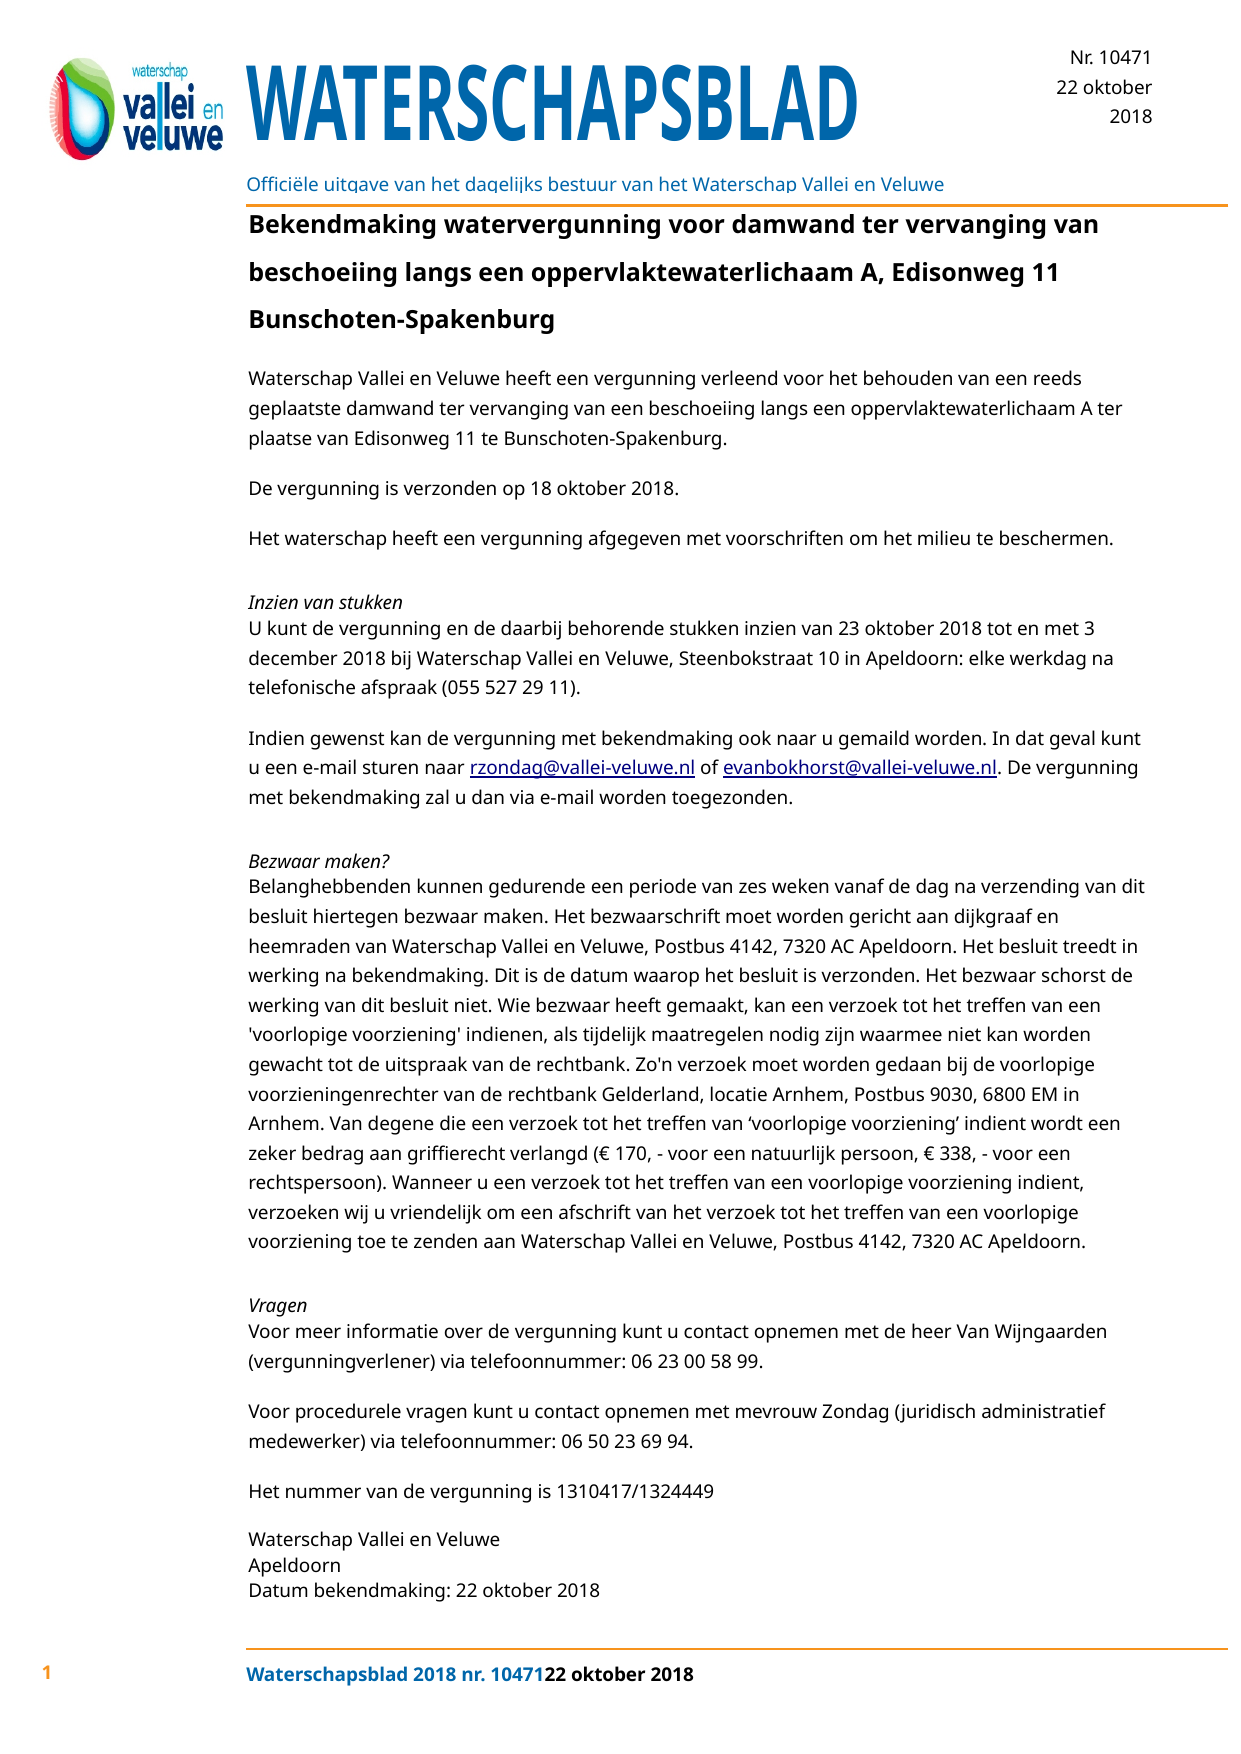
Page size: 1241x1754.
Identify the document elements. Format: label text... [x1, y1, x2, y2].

text Bekendmaking watervergunning voor damwand ter vervanging van beschoeiing langs een oppervlaktewaterlichaam A, Edisonweg 11 Bunschoten-Spakenburg [248, 207, 1152, 336]
picture [41, 47, 231, 172]
text Belanghebbenden kunnen gedurende een periode van zes weken vanaf de dag na verzending van dit besluit hiertegen bezwaar maken. Het bezwaarschrift moet worden gericht aan dijkgraaf en heemraden van Waterschap Vallei en Veluwe, Postbus 4142, 7320 AC Apeldoorn. Het besluit treedt in werking na bekendmaking. Dit is de datum waarop het besluit is verzonden. Het bezwaar schorst de werking van dit besluit niet. Wie bezwaar heeft gemaakt, kan een verzoek tot het treffen van een 'voorlopige voorziening' indienen, als tijdelijk maatregelen nodig zijn waarmee niet kan worden gewacht tot de uitspraak van de rechtbank. Zo'n verzoek moet worden gedaan bij de voorlopige voorzieningenrechter van de rechtbank Gelderland, locatie Arnhem, Postbus 9030, 6800 EM in Arnhem. Van degene die een verzoek tot het treffen van ‘voorlopige voorziening’ indient wordt een zeker bedrag aan griffierecht verlangd (€ 170, - voor een natuurlijk persoon, € 338, - voor een rechtspersoon). Wanneer u een verzoek tot het treffen van een voorlopige voorziening indient, verzoeken wij u vriendelijk om een afschrift van het verzoek tot het treffen van een voorlopige voorziening toe te zenden aan Waterschap Vallei en Veluwe, Postbus 4142, 7320 AC Apeldoorn. [248, 874, 1152, 1254]
text Waterschap Vallei en Veluwe [248, 1526, 1152, 1552]
text Datum bekendmaking: 22 oktober 2018 [248, 1578, 1152, 1603]
text Vragen [248, 1293, 1152, 1318]
text De vergunning is verzonden op 18 oktober 2018. [248, 475, 1152, 501]
text Het waterschap heeft een vergunning afgegeven met voorschriften om het milieu te beschermen. [248, 526, 1152, 551]
text Voor procedurele vragen kunt u contact opnemen met mevrouw Zondag (juridisch administratief medewerker) via telefoonnummer: 06 50 23 69 94. [248, 1398, 1152, 1454]
text Indien gewenst kan de vergunning met bekendmaking ook naar u gemaild worden. In dat geval kunt u een e-mail sturen naar rzondag@vallei-veluwe.nl of evanbokhorst@vallei-veluwe.nl. De vergunning met bekendmaking zal u dan via e-mail worden toegezonden. [248, 725, 1152, 810]
text Inzien van stukken [248, 589, 1152, 615]
text Het nummer van de vergunning is 1310417/1324449 [248, 1478, 1152, 1504]
text U kunt de vergunning en de daarbij behorende stukken inzien van 23 oktober 2018 tot en met 3 december 2018 bij Waterschap Vallei en Veluwe, Steenbokstraat 10 in Apeldoorn: elke werkdag na telefonische afspraak (055 527 29 11). [248, 615, 1152, 700]
text Bezwaar maken? [248, 848, 1152, 874]
text Apeldoorn [248, 1552, 1152, 1578]
text Waterschap Vallei en Veluwe heeft een vergunning verleend voor het behouden van een reeds geplaatste damwand ter vervanging van een beschoeiing langs een oppervlaktewaterlichaam A ter plaatse van Edisonweg 11 te Bunschoten-Spakenburg. [248, 366, 1152, 450]
text Voor meer informatie over de vergunning kunt u contact opnemen met de heer Van Wijngaarden (vergunningverlener) via telefoonnummer: 06 23 00 58 99. [248, 1318, 1152, 1374]
